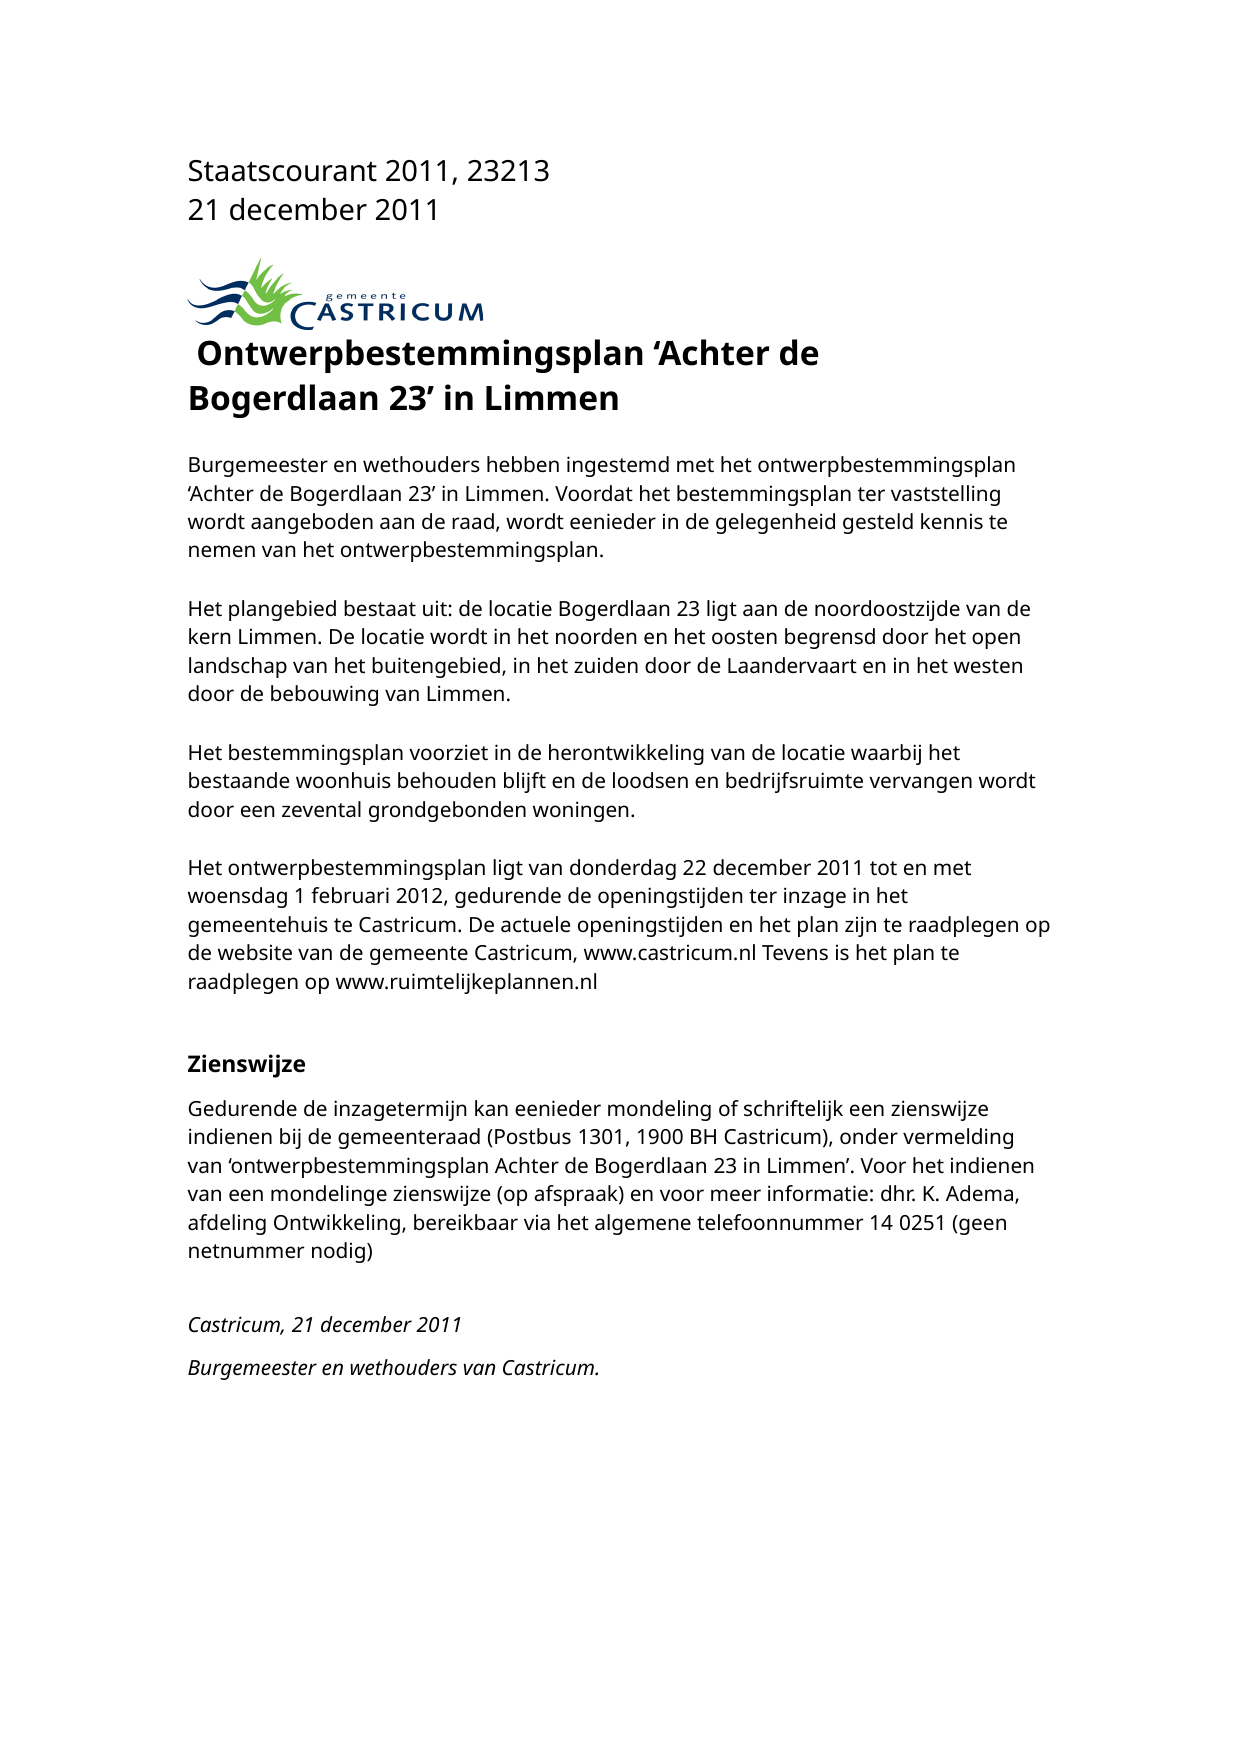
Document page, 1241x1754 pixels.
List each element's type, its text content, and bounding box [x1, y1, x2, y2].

picture [187, 258, 484, 330]
text Burgemeester en wethouders van Castricum. [187, 1353, 1053, 1382]
text 21 december 2011 [187, 190, 1053, 229]
text Burgemeester en wethouders hebben ingestemd met het ontwerpbestemmingsplan ‘Achter de Bogerdlaan 23’ in Limmen. Voordat het bestemmingsplan ter vaststelling wordt aangeboden aan de raad, wordt eenieder in de gelegenheid gesteld kennis te nemen van het ontwerpbestemmingsplan. [187, 450, 1053, 564]
text Castricum, 21 december 2011 [187, 1310, 1053, 1338]
text Gedurende de inzagetermijn kan eenieder mondeling of schriftelijk een zienswijze indienen bij de gemeenteraad (Postbus 1301, 1900 BH Castricum), onder vermelding van ‘ontwerpbestemmingsplan Achter de Bogerdlaan 23 in Limmen’. Voor het indienen van een mondelinge zienswijze (op afspraak) en voor meer informatie: dhr. K. Adema, afdeling Ontwikkeling, bereikbaar via het algemene telefoonnummer 14 0251 (geen netnummer nodig) [187, 1094, 1053, 1265]
text Het ontwerpbestemmingsplan ligt van donderdag 22 december 2011 tot en met woensdag 1 februari 2012, gedurende de openingstijden ter inzage in het gemeentehuis te Castricum. De actuele openingstijden en het plan zijn te raadplegen op de website van de gemeente Castricum, www.castricum.nl Tevens is het plan te raadplegen op www.ruimtelijkeplannen.nl [187, 853, 1053, 995]
text Het plangebied bestaat uit: de locatie Bogerdlaan 23 ligt aan de noordoostzijde van de kern Limmen. De locatie wordt in het noorden en het oosten begrensd door het open landschap van het buitengebied, in het zuiden door de Laandervaart en in het westen door de bebouwing van Limmen. [187, 594, 1053, 708]
text Het bestemmingsplan voorziet in de herontwikkeling van de locatie waarbij het bestaande woonhuis behouden blijft en de loodsen en bedrijfsruimte vervangen wordt door een zevental grondgebonden woningen. [187, 738, 1053, 823]
subtitle Zienswijze [187, 1048, 1053, 1079]
subtitle Ontwerpbestemmingsplan ‘Achter de Bogerdlaan 23’ in Limmen [187, 271, 1053, 420]
text Staatscourant 2011, 23213 [187, 150, 1053, 190]
